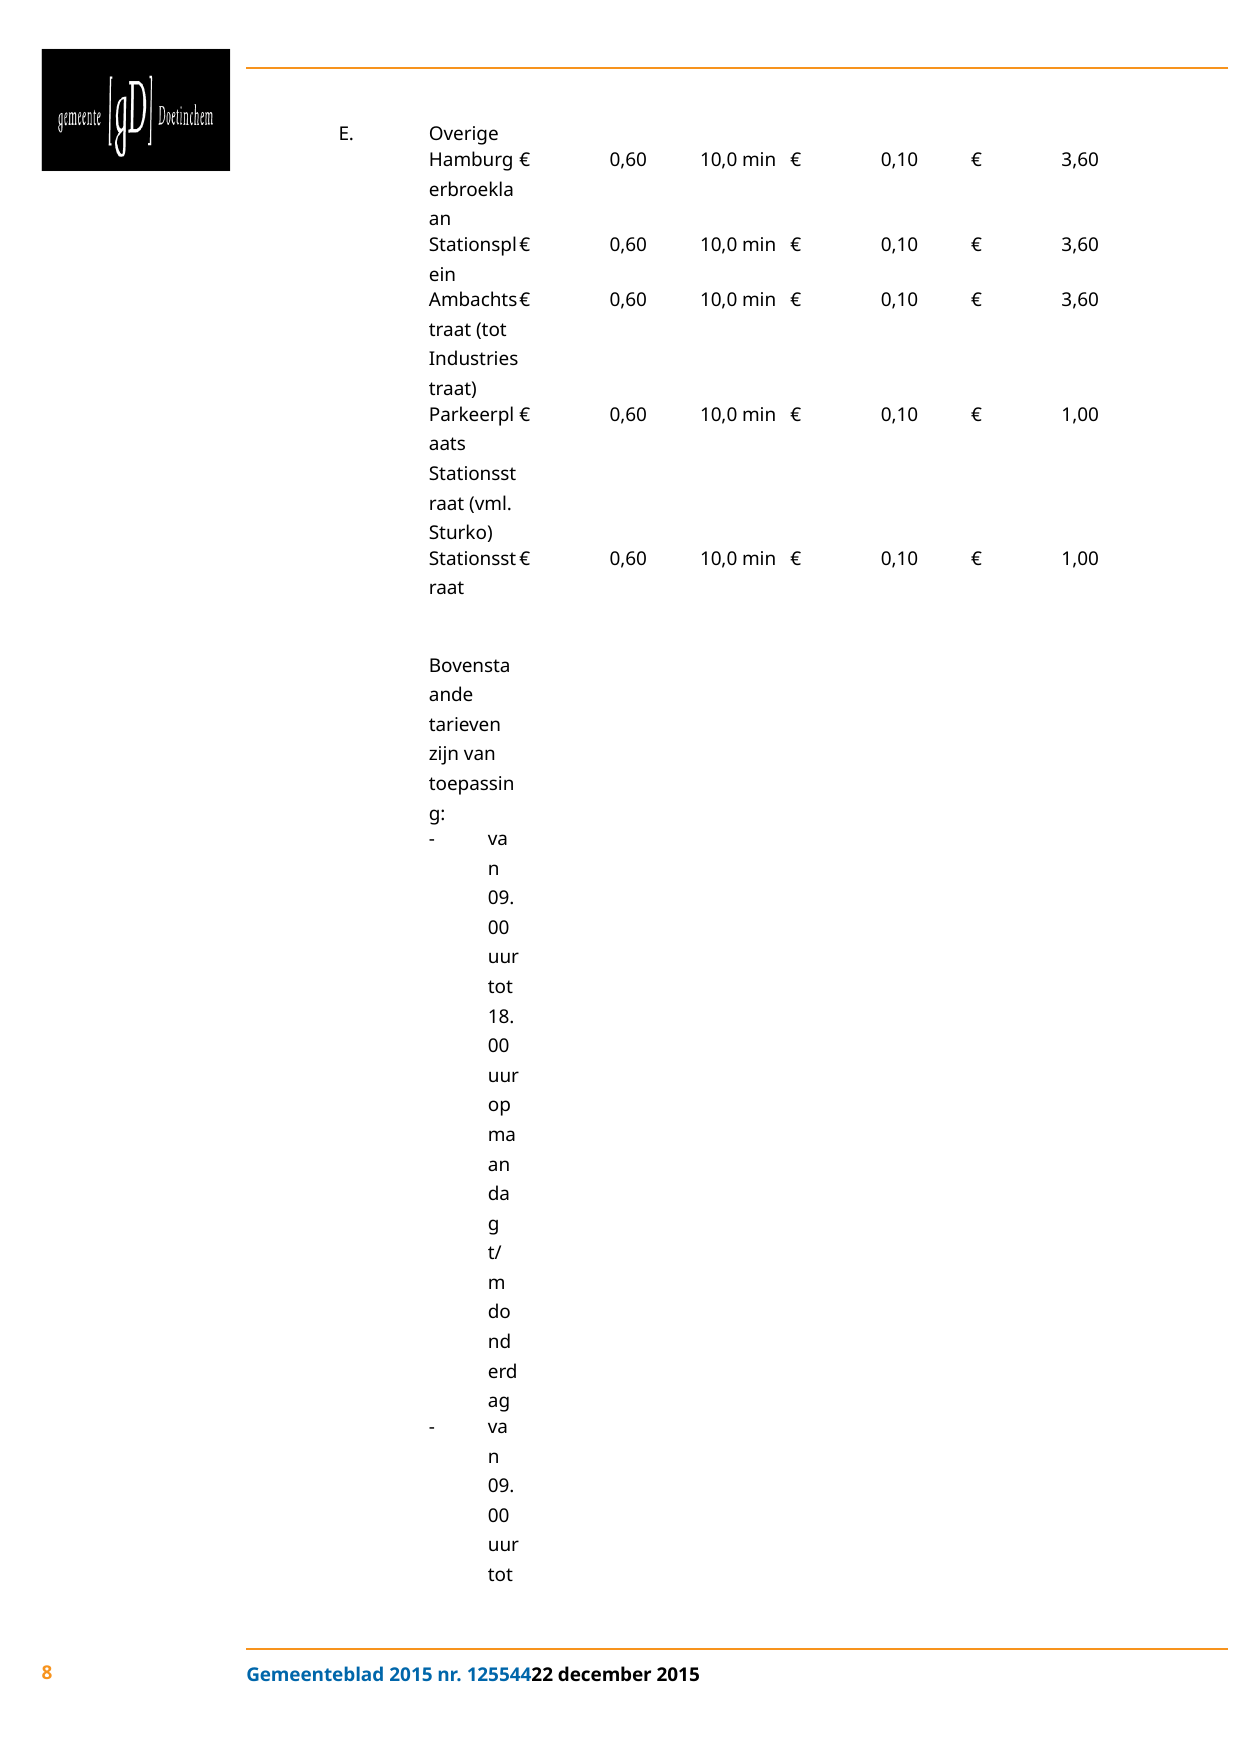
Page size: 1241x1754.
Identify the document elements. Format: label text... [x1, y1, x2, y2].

table_cell [338, 545, 429, 600]
table_cell 0,10 [881, 146, 971, 231]
table_cell 1,00 [1061, 401, 1152, 545]
table_cell € [971, 231, 1061, 286]
table_cell 3,60 [1061, 286, 1152, 401]
table_cell 1,00 [1061, 545, 1152, 600]
table_cell € [519, 545, 609, 600]
table_cell 0,60 [609, 146, 700, 231]
table_cell [609, 600, 700, 626]
table_cell [248, 95, 338, 121]
table_cell [338, 825, 429, 1413]
table_cell Stationsplein [429, 231, 519, 286]
table_cell [248, 146, 338, 231]
table_cell [519, 825, 609, 1413]
table_cell € [519, 146, 609, 231]
table_cell 3,60 [1061, 231, 1152, 286]
table_cell [1061, 95, 1152, 121]
table_cell [700, 652, 790, 825]
table_cell [248, 121, 338, 146]
table_cell [609, 121, 700, 146]
table_cell € [971, 146, 1061, 231]
table_cell € [971, 545, 1061, 600]
table_cell 0,10 [881, 286, 971, 401]
table_cell 0,60 [609, 231, 700, 286]
table_cell [429, 626, 519, 652]
table_cell 0,10 [881, 545, 971, 600]
table_cell [609, 652, 700, 825]
table_cell [338, 626, 429, 652]
table_cell 10,0 min [700, 401, 790, 545]
table_cell [248, 600, 338, 626]
table_cell € [790, 146, 881, 231]
table_cell [519, 121, 609, 146]
table_cell Parkeerplaats Stationsstraat (vml. Sturko) [429, 401, 519, 545]
table_cell [700, 600, 790, 626]
table_cell [971, 652, 1061, 825]
table_cell Overige [429, 121, 519, 146]
table_cell [248, 545, 338, 600]
table_cell € [790, 286, 881, 401]
table_cell 3,60 [1061, 146, 1152, 231]
table_cell € [519, 286, 609, 401]
table_cell 10,0 min [700, 545, 790, 600]
table_cell [971, 121, 1061, 146]
table_cell [248, 1413, 338, 1587]
table_cell € [790, 545, 881, 600]
table_cell [881, 600, 971, 626]
table_cell Stationsstraat [429, 545, 519, 600]
table_cell € [519, 231, 609, 286]
table_cell [881, 825, 971, 1413]
table_cell [338, 146, 429, 231]
table_cell € [971, 401, 1061, 545]
table_cell [1061, 626, 1152, 652]
table_cell [700, 95, 790, 121]
table_cell [429, 95, 519, 121]
table_cell [519, 1413, 609, 1587]
table_cell [790, 95, 881, 121]
table_cell [338, 95, 429, 121]
table_cell € [519, 401, 609, 545]
table_cell [700, 1413, 790, 1587]
table_cell Hamburgerbroeklaan [429, 146, 519, 231]
table_cell 10,0 min [700, 231, 790, 286]
table_cell [700, 626, 790, 652]
table_cell [971, 825, 1061, 1413]
table_cell Bovenstaande tarieven zijn van toepassing: [429, 652, 519, 825]
table_cell [338, 401, 429, 545]
table_cell [248, 286, 338, 401]
picture [41, 47, 231, 172]
table_cell 0,60 [609, 401, 700, 545]
table_cell [1061, 121, 1152, 146]
table_cell [609, 626, 700, 652]
table_cell [790, 121, 881, 146]
table_cell [338, 652, 429, 825]
table_cell [248, 401, 338, 545]
table_cell [790, 626, 881, 652]
table_cell [971, 600, 1061, 626]
table_cell [248, 626, 338, 652]
table_cell van 09.00 uur tot [429, 1413, 519, 1587]
table_cell [338, 1413, 429, 1587]
table_cell [700, 121, 790, 146]
table_cell [881, 626, 971, 652]
table_cell [971, 95, 1061, 121]
table_cell [519, 626, 609, 652]
table_cell [338, 286, 429, 401]
table_cell [519, 95, 609, 121]
table_cell 10,0 min [700, 286, 790, 401]
table_cell [881, 121, 971, 146]
table_cell € [790, 401, 881, 545]
table_cell [971, 626, 1061, 652]
table_cell [790, 600, 881, 626]
table_cell [700, 825, 790, 1413]
table_cell 0,10 [881, 231, 971, 286]
table_cell [519, 600, 609, 626]
table_cell [790, 825, 881, 1413]
table_cell 0,60 [609, 286, 700, 401]
table_cell [429, 600, 519, 626]
table_cell [881, 652, 971, 825]
table_cell € [971, 286, 1061, 401]
table_cell 0,60 [609, 545, 700, 600]
table_cell [519, 652, 609, 825]
table_cell E. [338, 121, 429, 146]
table_cell [1061, 600, 1152, 626]
table_cell [1061, 652, 1152, 825]
table_cell [609, 1413, 700, 1587]
table_cell 0,10 [881, 401, 971, 545]
table_cell € [790, 231, 881, 286]
table_cell [248, 825, 338, 1413]
table_cell [881, 95, 971, 121]
table_cell [609, 95, 700, 121]
table_cell [609, 825, 700, 1413]
table_cell [248, 652, 338, 825]
table_cell [338, 600, 429, 626]
table_cell [790, 652, 881, 825]
table_cell [338, 231, 429, 286]
table_cell Ambachtstraat (tot Industriestraat) [429, 286, 519, 401]
table_cell [248, 231, 338, 286]
table_cell van 09.00 uur tot 18.00 uur op maandag t/m donderdag [429, 825, 519, 1413]
table_cell 10,0 min [700, 146, 790, 231]
